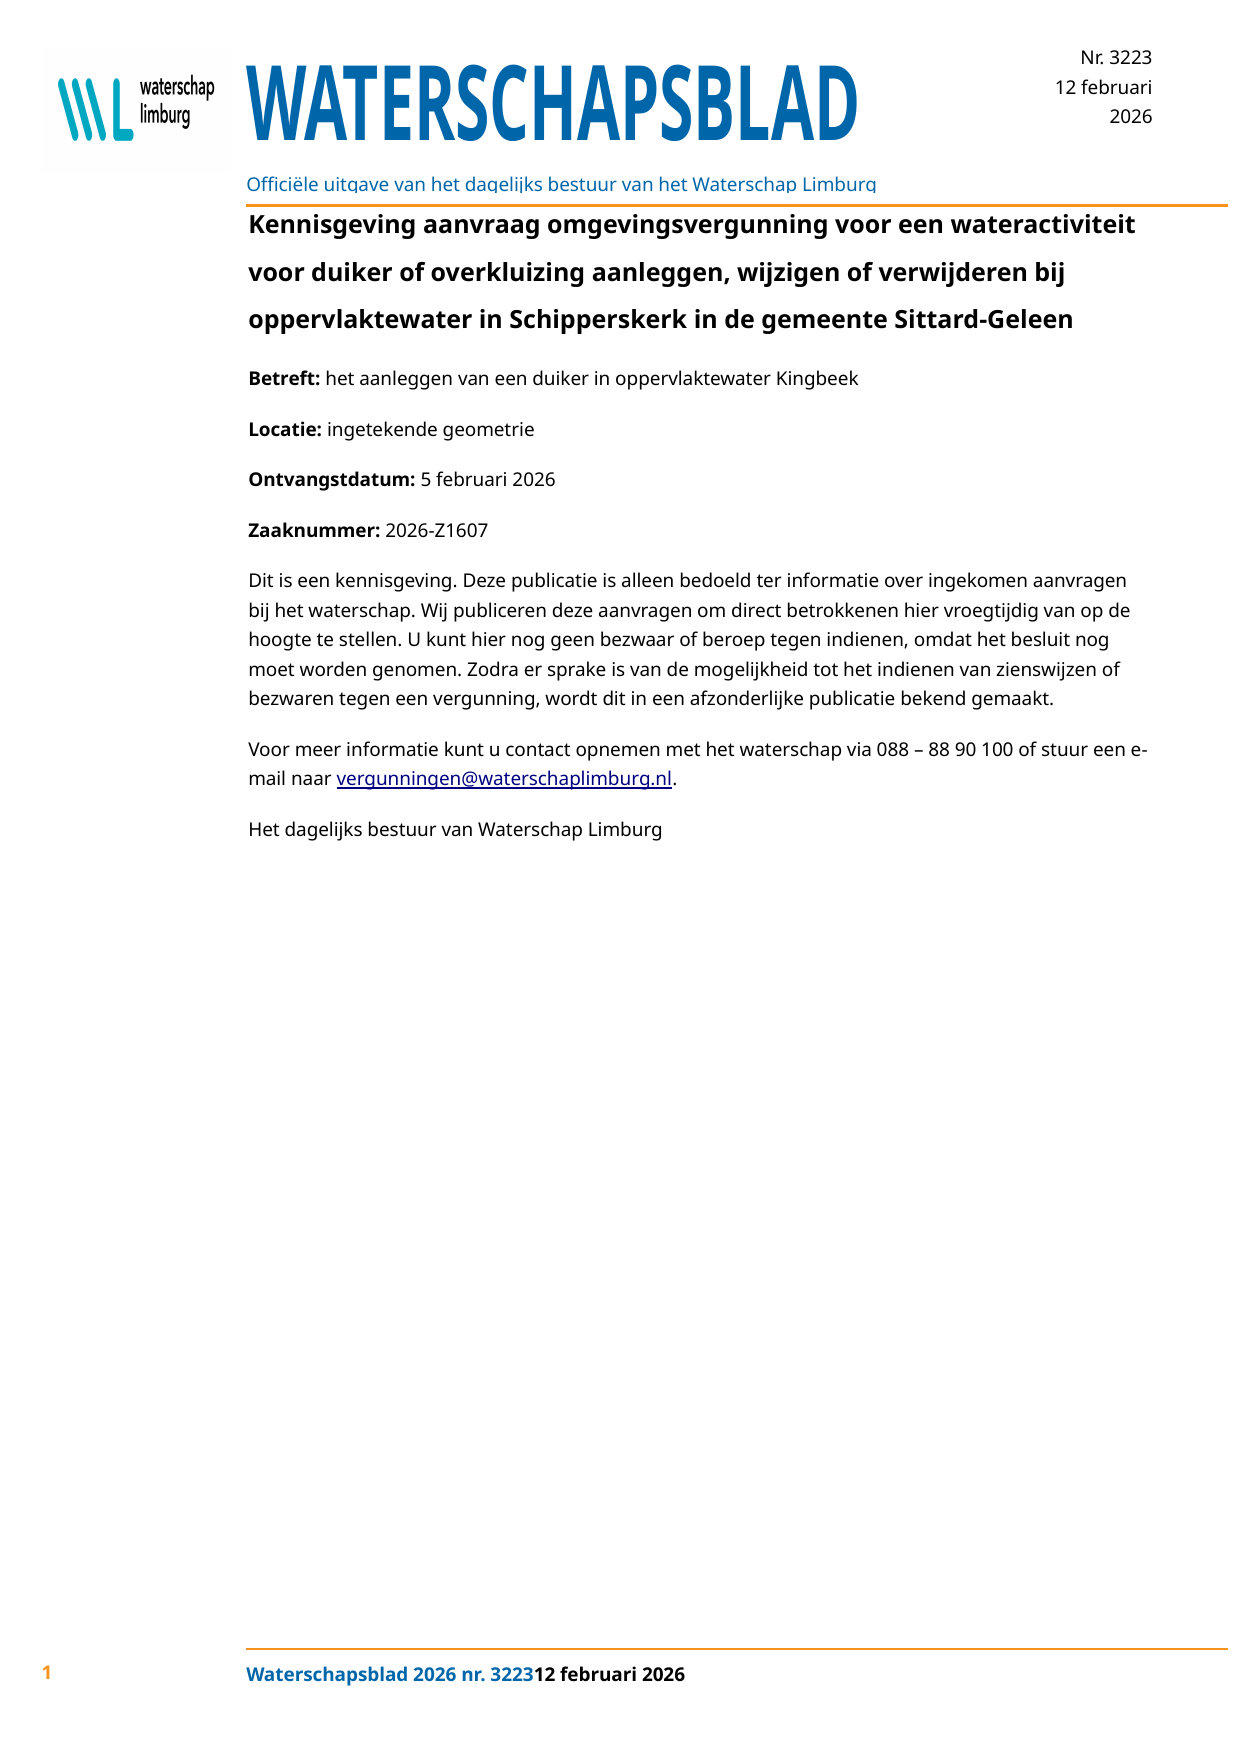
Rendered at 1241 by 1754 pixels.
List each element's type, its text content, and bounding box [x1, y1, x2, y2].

text Het dagelijks bestuur van Waterschap Limburg [248, 816, 1152, 842]
text Dit is een kennisgeving. Deze publicatie is alleen bedoeld ter informatie over ingekomen aanvragen bij het waterschap. Wij publiceren deze aanvragen om direct betrokkenen hier vroegtijdig van op de hoogte te stellen. U kunt hier nog geen bezwaar of beroep tegen indienen, omdat het besluit nog moet worden genomen. Zodra er sprake is van de mogelijkheid tot het indienen van zienswijzen of bezwaren tegen een vergunning, wordt dit in een afzonderlijke publicatie bekend gemaakt. [248, 567, 1152, 711]
text Kennisgeving aanvraag omgevingsvergunning voor een wateractiviteit voor duiker of overkluizing aanleggen, wijzigen of verwijderen bij oppervlaktewater in Schipperskerk in de gemeente Sittard-Geleen [248, 207, 1152, 336]
picture [41, 47, 231, 172]
text Voor meer informatie kunt u contact opnemen met het waterschap via 088 – 88 90 100 of stuur een e-mail naar vergunningen@waterschaplimburg.nl. [248, 736, 1152, 791]
text Ontvangstdatum: 5 februari 2026 [248, 466, 1152, 492]
text Zaaknummer: 2026-Z1607 [248, 517, 1152, 542]
text Locatie: ingetekende geometrie [248, 416, 1152, 442]
text Betreft: het aanleggen van een duiker in oppervlaktewater Kingbeek [248, 366, 1152, 391]
